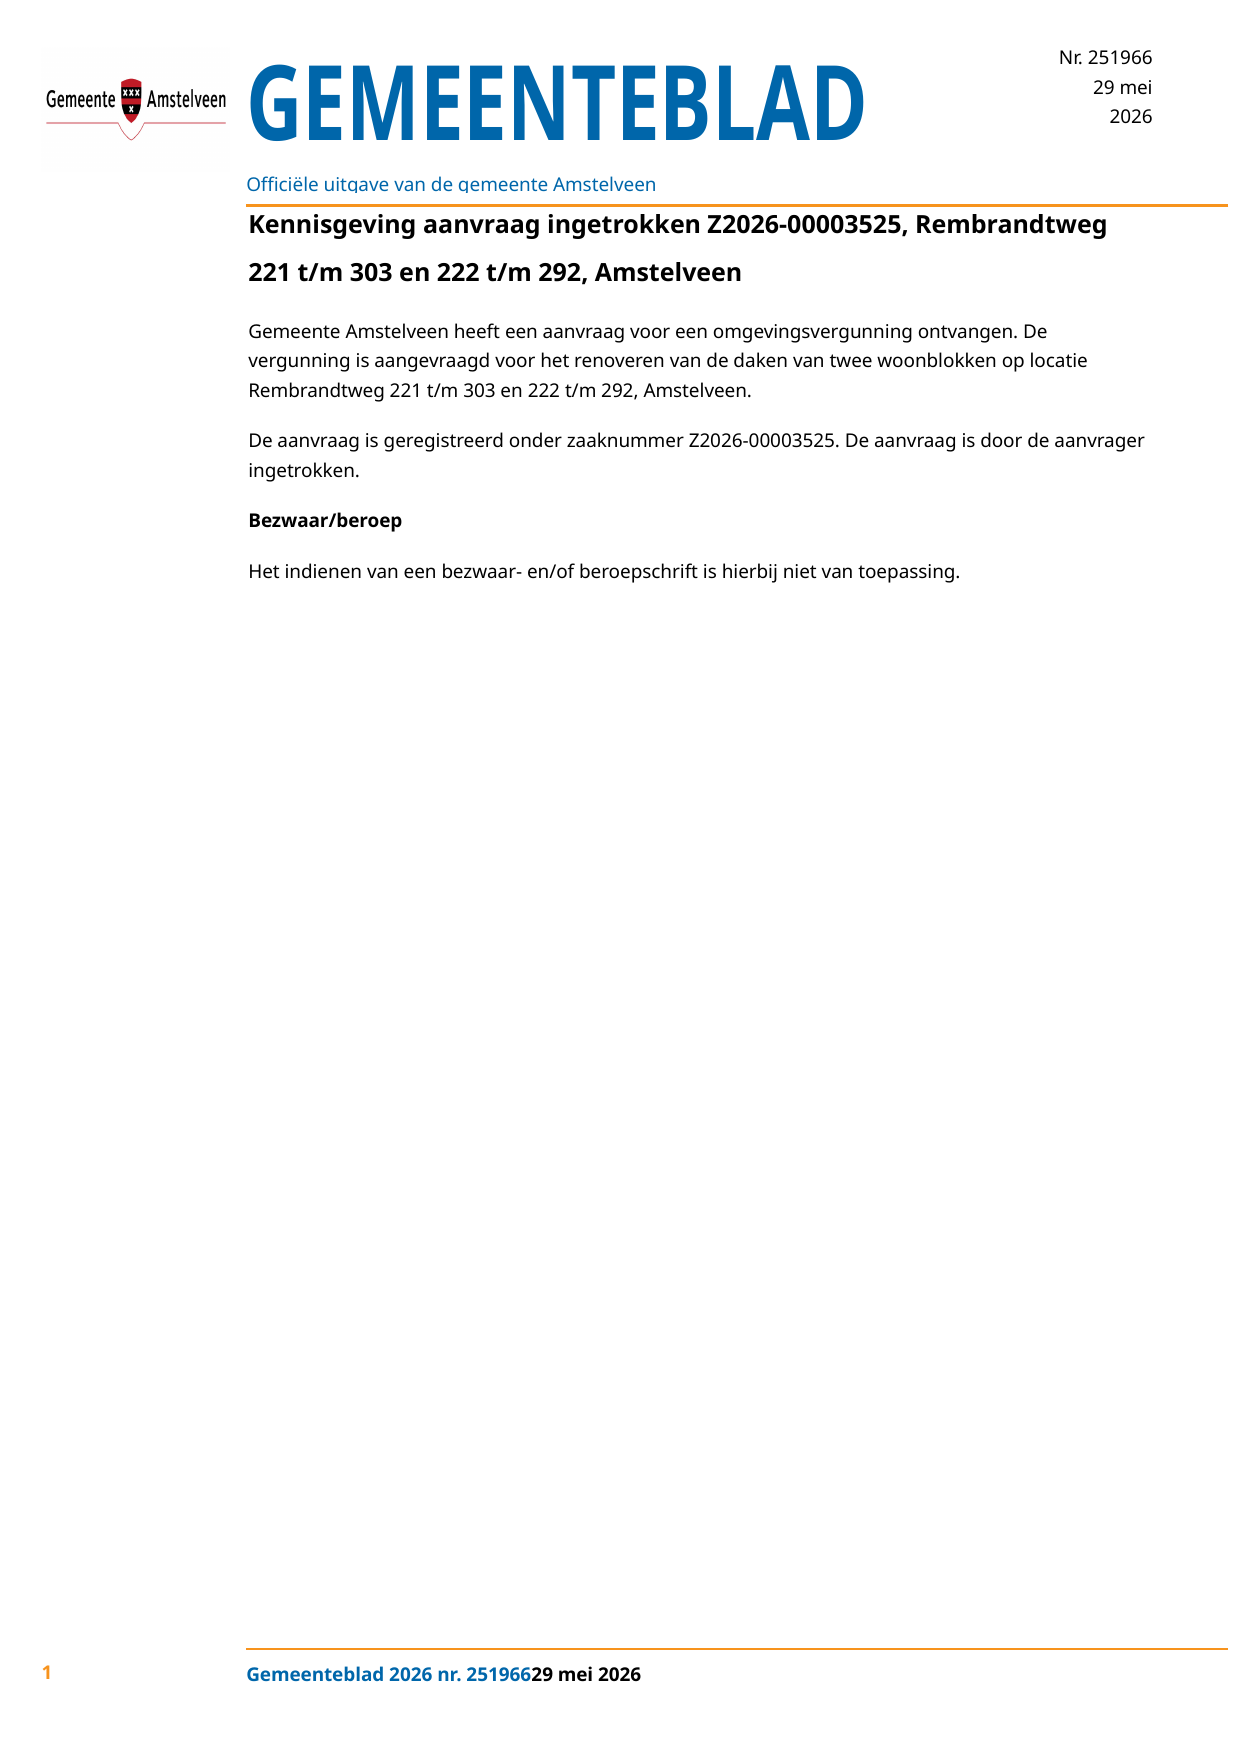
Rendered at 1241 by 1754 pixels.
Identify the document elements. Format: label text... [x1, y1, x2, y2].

text Het indienen van een bezwaar- en/of beroepschrift is hierbij niet van toepassing. [248, 558, 1152, 584]
text Gemeente Amstelveen heeft een aanvraag voor een omgevingsvergunning ontvangen. De vergunning is aangevraagd voor het renoveren van de daken van twee woonblokken op locatie Rembrandtweg 221 t/m 303 en 222 t/m 292, Amstelveen. [248, 318, 1152, 403]
text De aanvraag is geregistreerd onder zaaknummer Z2026-00003525. De aanvraag is door de aanvrager ingetrokken. [248, 427, 1152, 483]
picture [41, 47, 231, 172]
text Kennisgeving aanvraag ingetrokken Z2026-00003525, Rembrandtweg 221 t/m 303 en 222 t/m 292, Amstelveen [248, 207, 1152, 288]
text Bezwaar/beroep [248, 507, 1152, 533]
